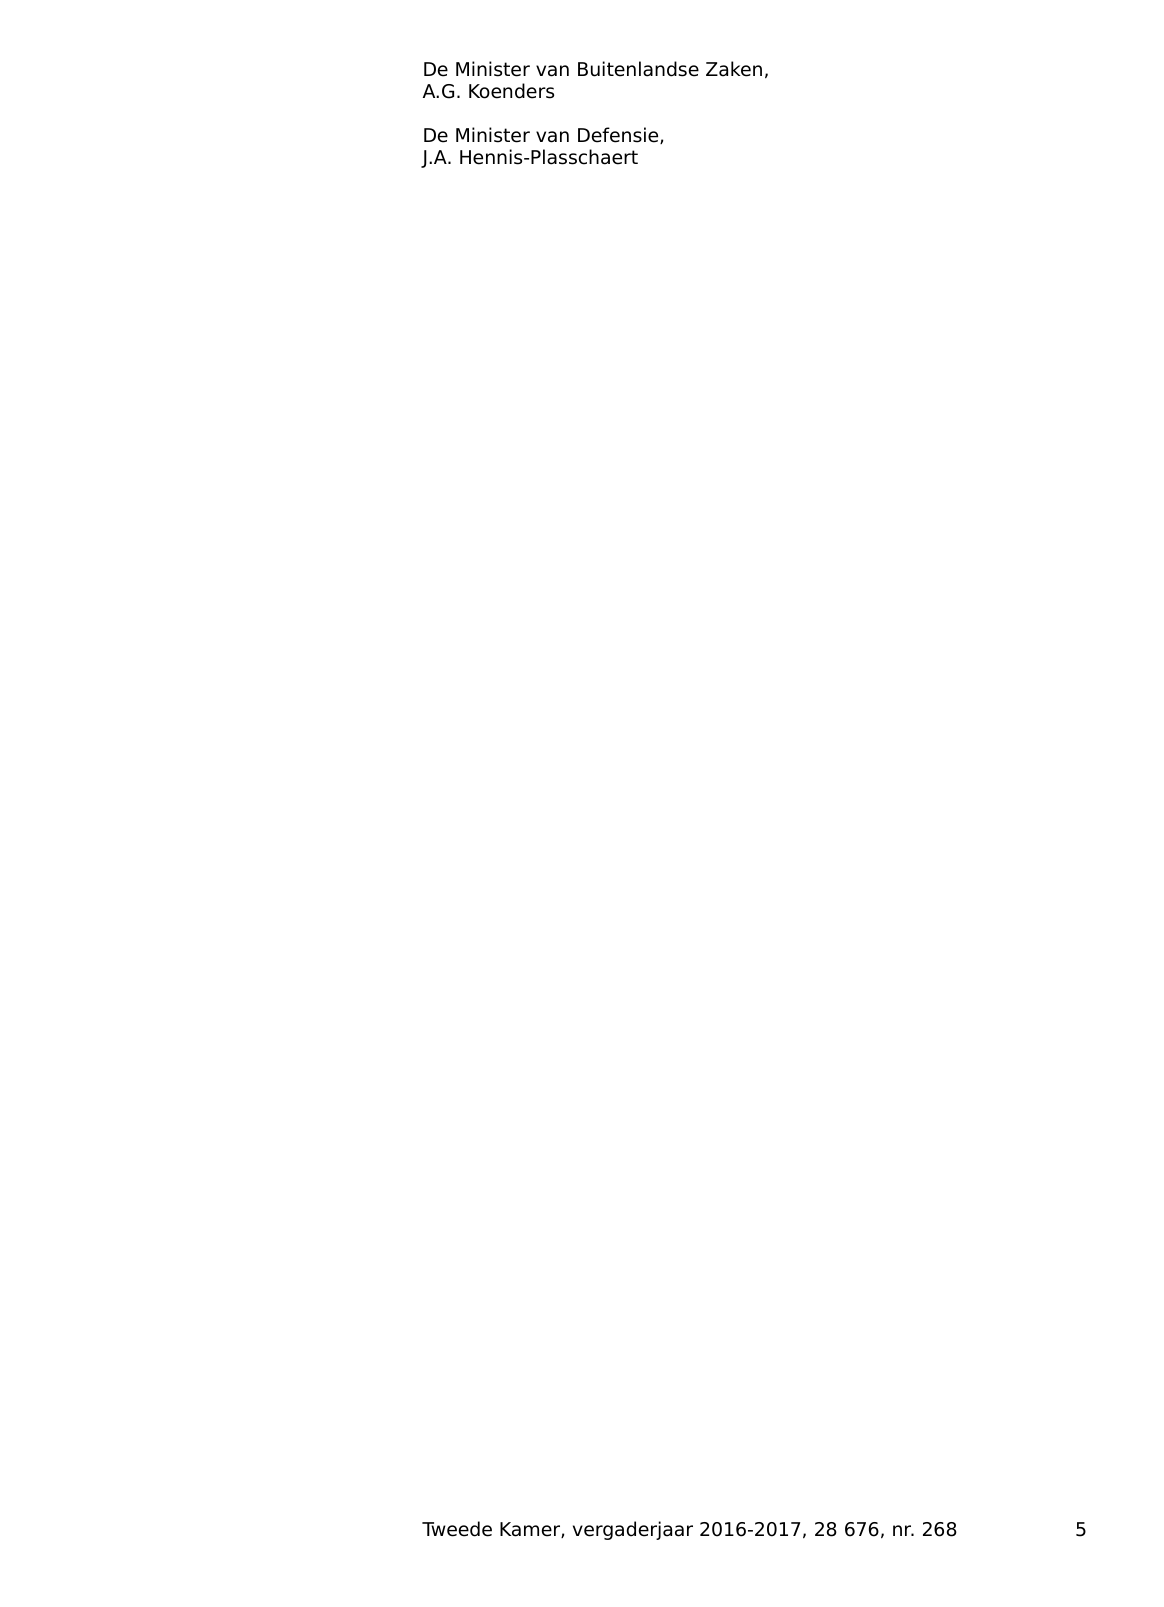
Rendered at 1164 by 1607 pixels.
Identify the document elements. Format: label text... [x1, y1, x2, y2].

text De Minister van Buitenlandse Zaken, A.G. Koenders [422, 59, 1087, 103]
text De Minister van Defensie, J.A. Hennis-Plasschaert [422, 125, 1087, 169]
